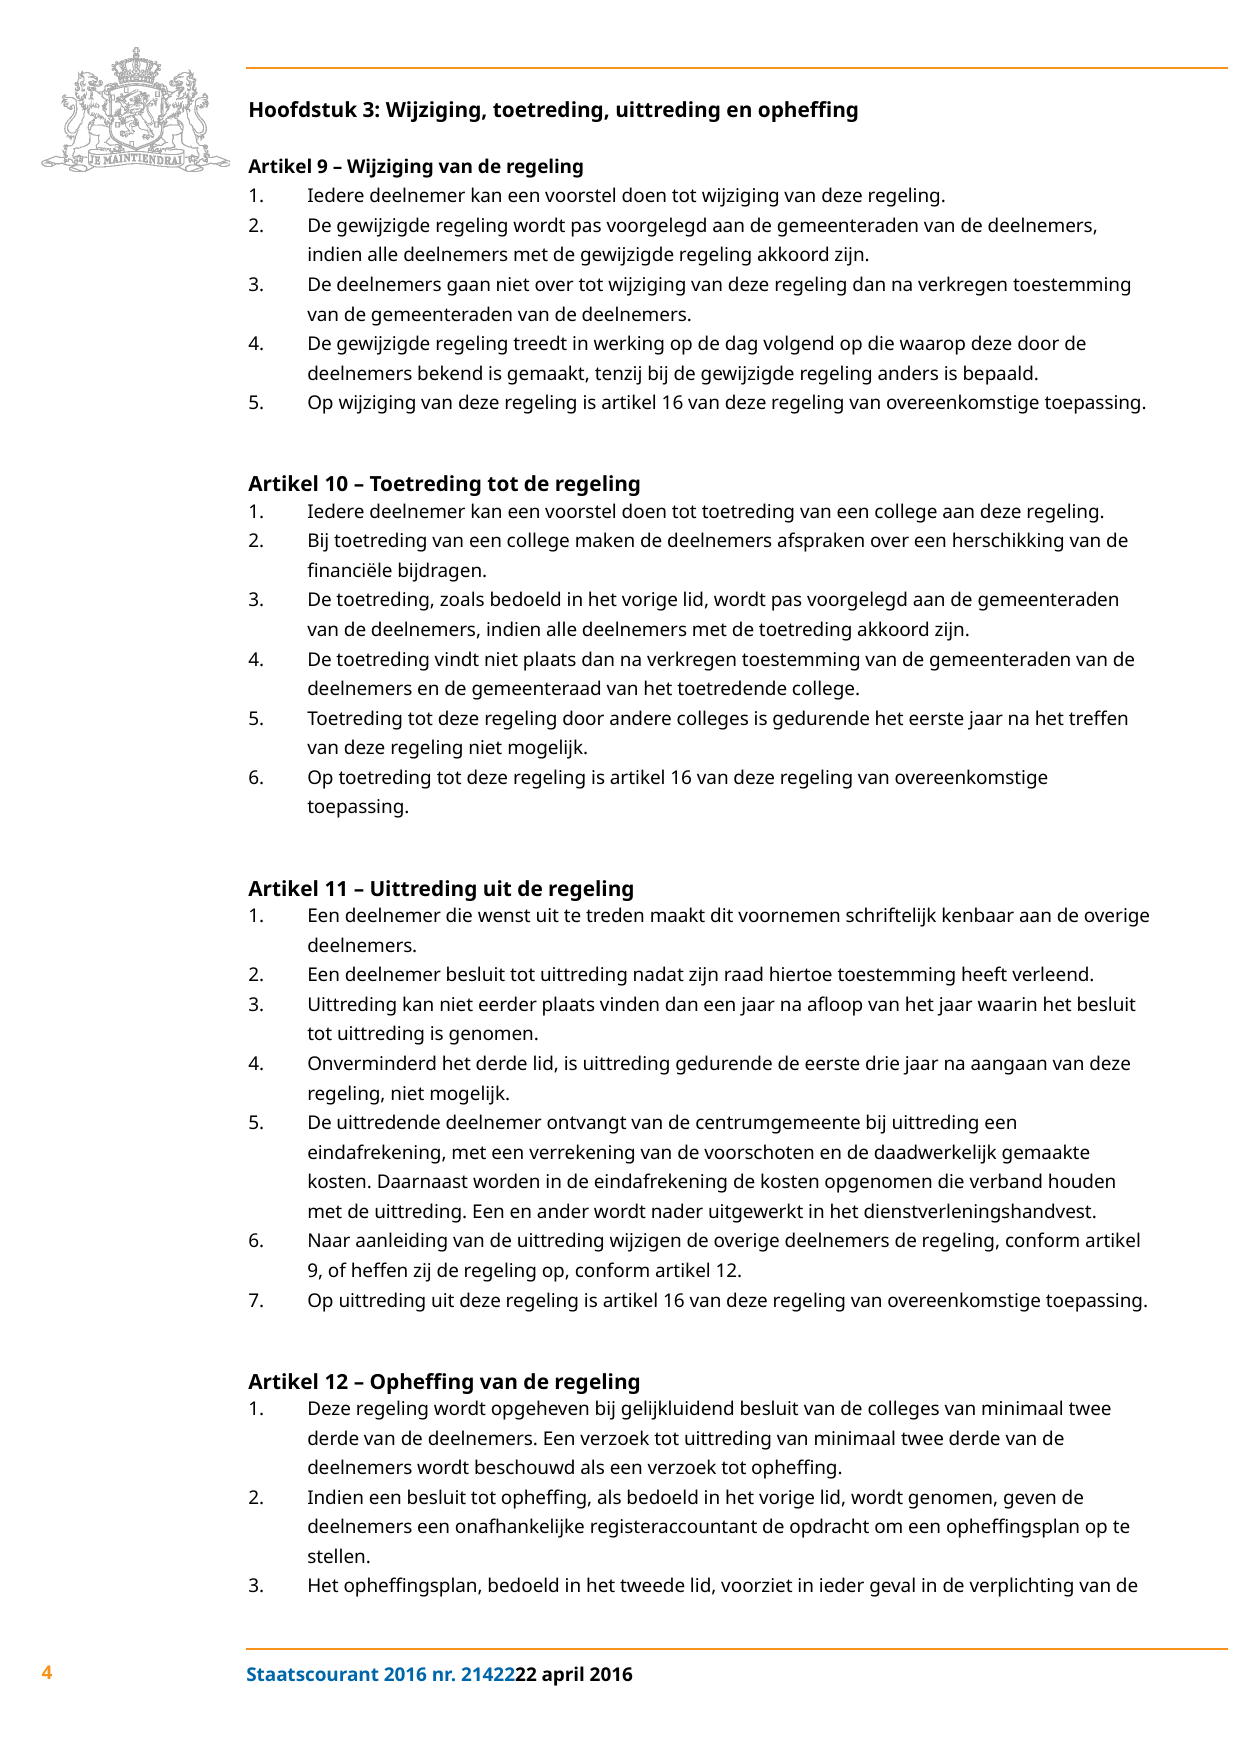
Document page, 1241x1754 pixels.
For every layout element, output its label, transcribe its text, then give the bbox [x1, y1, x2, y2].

list Naar aanleiding van de uittreding wijzigen de overige deelnemers de regeling, conform artikel 9, of heffen zij de regeling op, conform artikel 12. [248, 1228, 1152, 1283]
list De gewijzigde regeling wordt pas voorgelegd aan de gemeenteraden van de deelnemers, indien alle deelnemers met de gewijzigde regeling akkoord zijn. [248, 212, 1152, 267]
list Iedere deelnemer kan een voorstel doen tot wijziging van deze regeling. [248, 182, 1152, 208]
list Iedere deelnemer kan een voorstel doen tot toetreding van een college aan deze regeling. [248, 498, 1152, 524]
list Indien een besluit tot opheffing, als bedoeld in het vorige lid, wordt genomen, geven de deelnemers een onafhankelijke registeraccountant de opdracht om een opheffingsplan op te stellen. [248, 1484, 1152, 1569]
list Bij toetreding van een college maken de deelnemers afspraken over een herschikking van de financiële bijdragen. [248, 527, 1152, 583]
list Het opheffingsplan, bedoeld in het tweede lid, voorziet in ieder geval in de verplichting van de [248, 1573, 1152, 1598]
list Op toetreding tot deze regeling is artikel 16 van deze regeling van overeenkomstige toepassing. [248, 764, 1152, 819]
list Op wijziging van deze regeling is artikel 16 van deze regeling van overeenkomstige toepassing. [248, 389, 1152, 415]
list De uittredende deelnemer ontvangt van de centrumgemeente bij uittreding een eindafrekening, met een verrekening van de voorschoten en de daadwerkelijk gemaakte kosten. Daarnaast worden in de eindafrekening de kosten opgenomen die verband houden met de uittreding. Een en ander wordt nader uitgewerkt in het dienstverleningshandvest. [248, 1109, 1152, 1224]
list De gewijzigde regeling treedt in werking op de dag volgend op die waarop deze door de deelnemers bekend is gemaakt, tenzij bij de gewijzigde regeling anders is bepaald. [248, 330, 1152, 386]
list Onverminderd het derde lid, is uittreding gedurende de eerste drie jaar na aangaan van deze regeling, niet mogelijk. [248, 1050, 1152, 1105]
text Hoofdstuk 3: Wijziging, toetreding, uittreding en opheffing [248, 95, 1152, 123]
text Artikel 12 – Opheffing van de regeling [248, 1367, 1152, 1395]
text Artikel 10 – Toetreding tot de regeling [248, 469, 1152, 498]
list Op uittreding uit deze regeling is artikel 16 van deze regeling van overeenkomstige toepassing. [248, 1287, 1152, 1312]
list Een deelnemer die wenst uit te treden maakt dit voornemen schriftelijk kenbaar aan de overige deelnemers. [248, 902, 1152, 957]
list Toetreding tot deze regeling door andere colleges is gedurende het eerste jaar na het treffen van deze regeling niet mogelijk. [248, 705, 1152, 760]
list Een deelnemer besluit tot uittreding nadat zijn raad hiertoe toestemming heeft verleend. [248, 961, 1152, 987]
picture [41, 47, 231, 172]
text Artikel 9 – Wijziging van de regeling [248, 153, 1152, 178]
list Uittreding kan niet eerder plaats vinden dan een jaar na afloop van het jaar waarin het besluit tot uittreding is genomen. [248, 991, 1152, 1046]
list De deelnemers gaan niet over tot wijziging van deze regeling dan na verkregen toestemming van de gemeenteraden van de deelnemers. [248, 271, 1152, 326]
list Deze regeling wordt opgeheven bij gelijkluidend besluit van de colleges van minimaal twee derde van de deelnemers. Een verzoek tot uittreding van minimaal twee derde van de deelnemers wordt beschouwd als een verzoek tot opheffing. [248, 1395, 1152, 1480]
list De toetreding, zoals bedoeld in het vorige lid, wordt pas voorgelegd aan de gemeenteraden van de deelnemers, indien alle deelnemers met de toetreding akkoord zijn. [248, 587, 1152, 642]
text Artikel 11 – Uittreding uit de regeling [248, 874, 1152, 902]
list De toetreding vindt niet plaats dan na verkregen toestemming van de gemeenteraden van de deelnemers en de gemeenteraad van het toetredende college. [248, 646, 1152, 701]
